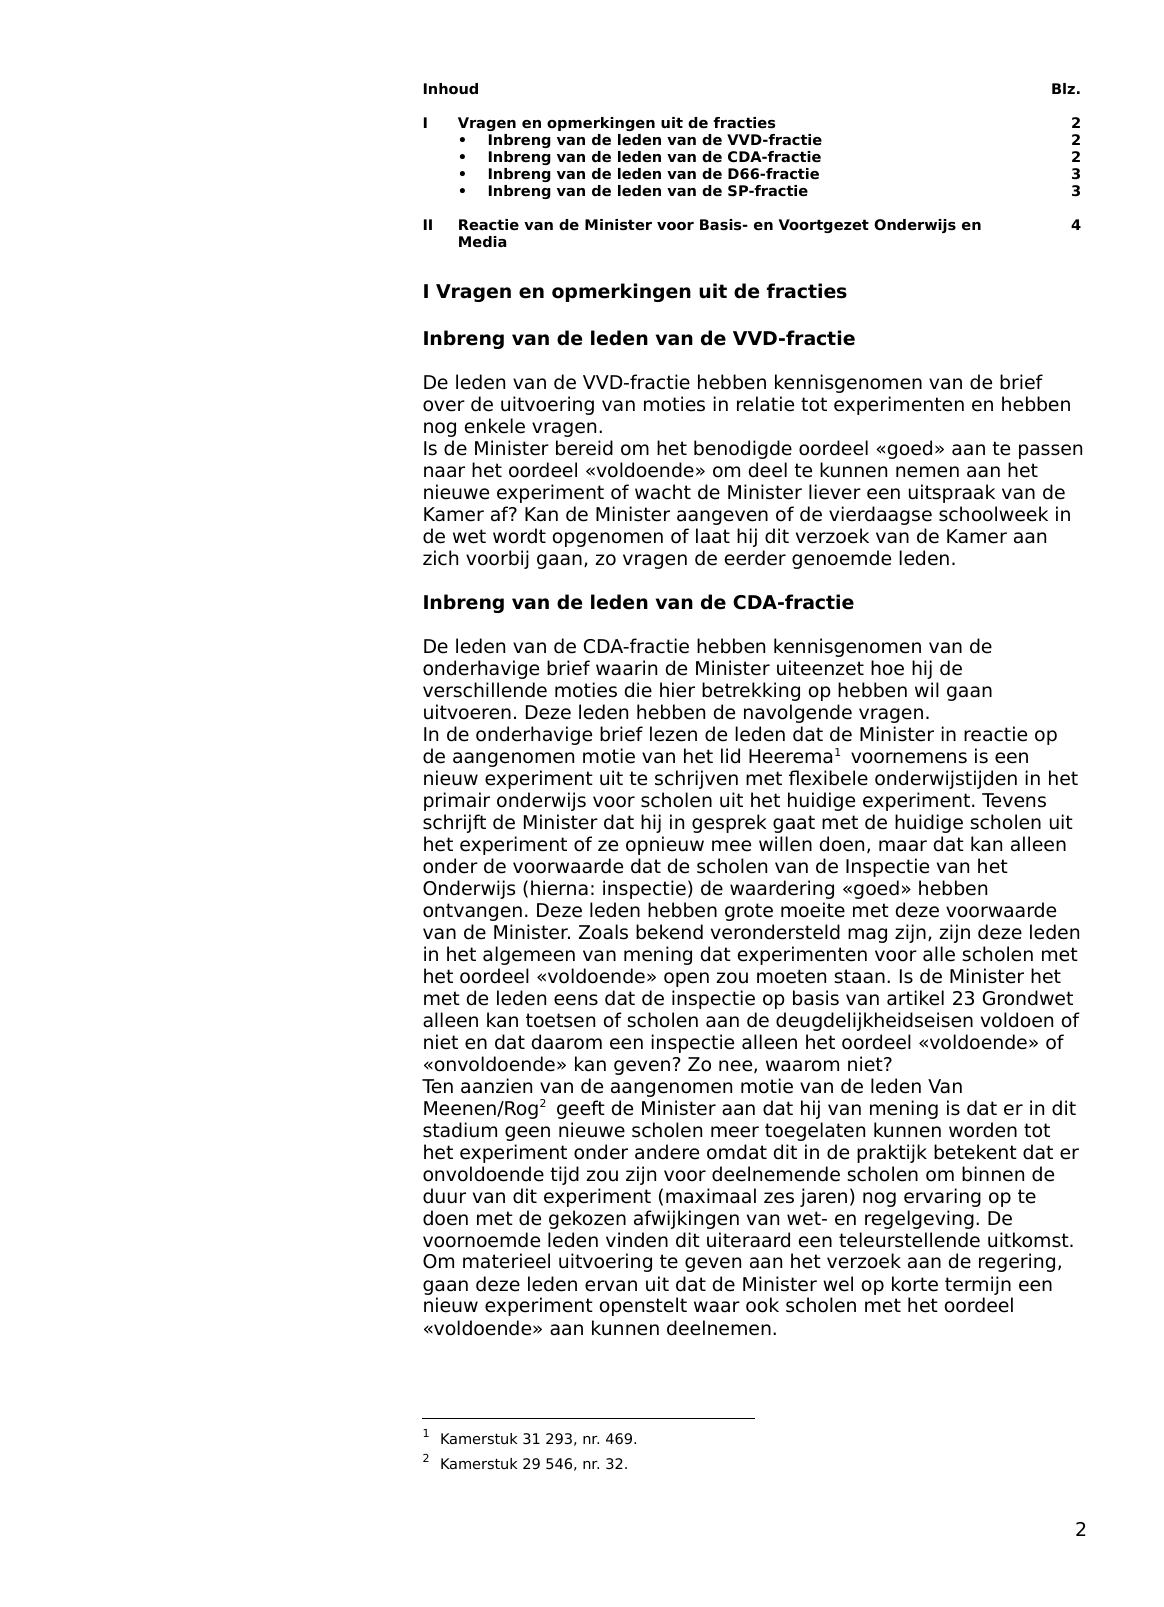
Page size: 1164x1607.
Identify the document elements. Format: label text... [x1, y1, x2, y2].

table_cell [481, 200, 1027, 217]
table_header Blz. [1028, 81, 1087, 98]
table_cell Vragen en opmerkingen uit de fracties [452, 115, 1027, 132]
table_cell Inbreng van de leden van de CDA-fractie [481, 149, 1027, 166]
table_cell [422, 200, 452, 217]
text In de onderhavige brief lezen de leden dat de Minister in reactie op de aangenomen motie van het lid Heerema voornemens is een nieuw experiment uit te schrijven met flexibele onderwijstijden in het primair onderwijs voor scholen uit het huidige experiment. Tevens schrijft de Minister dat hij in gesprek gaat met de huidige scholen uit het experiment of ze opnieuw mee willen doen, maar dat kan alleen onder de voorwaarde dat de scholen van de Inspectie van het Onderwijs (hierna: inspectie) de waardering «goed» hebben ontvangen. Deze leden hebben grote moeite met deze voorwaarde van de Minister. Zoals bekend verondersteld mag zijn, zijn deze leden in het algemeen van mening dat experimenten voor alle scholen met het oordeel «voldoende» open zou moeten staan. Is de Minister het met de leden eens dat de inspectie op basis van artikel 23 Grondwet alleen kan toetsen of scholen aan de deugdelijkheidseisen voldoen of niet en dat daarom een inspectie alleen het oordeel «voldoende» of «onvoldoende» kan geven? Zo nee, waarom niet? [422, 724, 1087, 1076]
text Ten aanzien van de aangenomen motie van de leden Van Meenen/Rog geeft de Minister aan dat hij van mening is dat er in dit stadium geen nieuwe scholen meer toegelaten kunnen worden tot het experiment onder andere omdat dit in de praktijk betekent dat er onvoldoende tijd zou zijn voor deelnemende scholen om binnen de duur van dit experiment (maximaal zes jaren) nog ervaring op te doen met de gekozen afwijkingen van wet- en regelgeving. De voornoemde leden vinden dit uiteraard een teleurstellende uitkomst. Om materieel uitvoering te geven aan het verzoek aan de regering, gaan deze leden ervan uit dat de Minister wel op korte termijn een nieuw experiment openstelt waar ook scholen met het oordeel «voldoende» aan kunnen deelnemen. [422, 1076, 1087, 1339]
table_cell [1028, 98, 1087, 115]
table_cell 2 [1028, 132, 1087, 149]
table_cell [452, 98, 481, 115]
table_cell 3 [1028, 166, 1087, 183]
text Kamerstuk 29 546, nr. 32. [422, 1452, 1087, 1474]
table_cell [422, 149, 452, 166]
table_cell [422, 166, 452, 183]
table_cell [422, 98, 452, 115]
table_cell [422, 183, 452, 200]
table_cell • [452, 166, 481, 183]
table_header Inhoud [422, 81, 1027, 98]
text De leden van de VVD-fractie hebben kennisgenomen van de brief over de uitvoering van moties in relatie tot experimenten en hebben nog enkele vragen. [422, 372, 1087, 438]
table_cell 3 [1028, 183, 1087, 200]
table_cell [1028, 200, 1087, 217]
table_cell 2 [1028, 149, 1087, 166]
table_cell [452, 200, 481, 217]
table_cell I [422, 115, 452, 132]
table_cell Inbreng van de leden van de D66-fractie [481, 166, 1027, 183]
table_cell II [422, 217, 452, 251]
subtitle Inbreng van de leden van de CDA-fractie [422, 592, 1087, 614]
table_cell Inbreng van de leden van de VVD-fractie [481, 132, 1027, 149]
table_cell Reactie van de Minister voor Basis- en Voortgezet Onderwijs en Media [452, 217, 1027, 251]
table_cell 2 [1028, 115, 1087, 132]
subtitle I Vragen en opmerkingen uit de fracties [422, 281, 1087, 303]
table_cell [422, 132, 452, 149]
text Is de Minister bereid om het benodigde oordeel «goed» aan te passen naar het oordeel «voldoende» om deel te kunnen nemen aan het nieuwe experiment of wacht de Minister liever een uitspraak van de Kamer af? Kan de Minister aangeven of de vierdaagse schoolweek in de wet wordt opgenomen of laat hij dit verzoek van de Kamer aan zich voorbij gaan, zo vragen de eerder genoemde leden. [422, 438, 1087, 570]
table_cell [481, 98, 1027, 115]
text Kamerstuk 31 293, nr. 469. [422, 1427, 1087, 1449]
subtitle Inbreng van de leden van de VVD-fractie [422, 328, 1087, 350]
table_cell 4 [1028, 217, 1087, 251]
table_cell • [452, 183, 481, 200]
table_cell • [452, 149, 481, 166]
text De leden van de CDA-fractie hebben kennisgenomen van de onderhavige brief waarin de Minister uiteenzet hoe hij de verschillende moties die hier betrekking op hebben wil gaan uitvoeren. Deze leden hebben de navolgende vragen. [422, 636, 1087, 724]
table_cell • [452, 132, 481, 149]
table_cell Inbreng van de leden van de SP-fractie [481, 183, 1027, 200]
